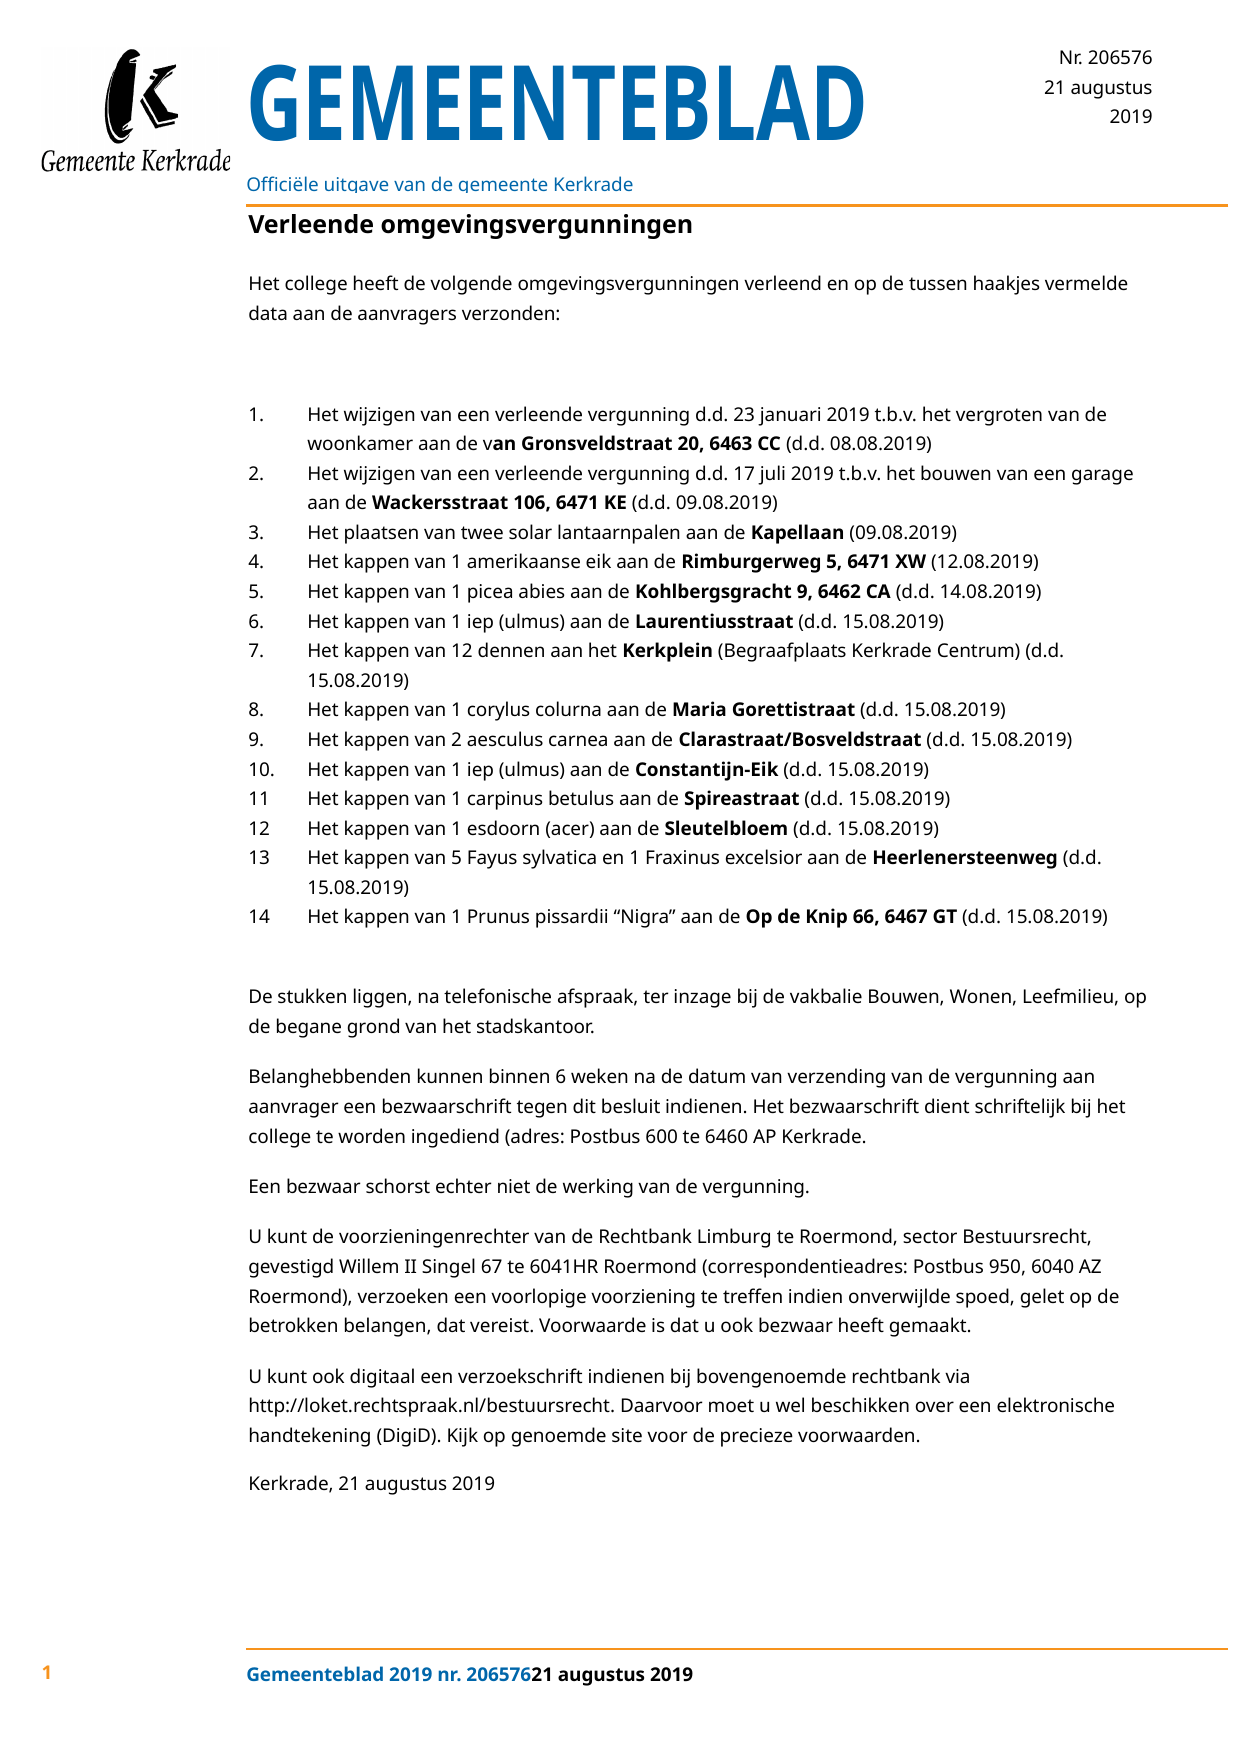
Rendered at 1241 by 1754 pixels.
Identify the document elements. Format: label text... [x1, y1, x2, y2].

list Het wijzigen van een verleende vergunning d.d. 17 juli 2019 t.b.v. het bouwen van een garage aan de Wackersstraat 106, 6471 KE (d.d. 09.08.2019) [248, 460, 1152, 515]
text De stukken liggen, na telefonische afspraak, ter inzage bij de vakbalie Bouwen, Wonen, Leefmilieu, op de begane grond van het stadskantoor. [248, 984, 1152, 1039]
list Het kappen van 1 Prunus pissardii “Nigra” aan de Op de Knip 66, 6467 GT (d.d. 15.08.2019) [248, 904, 1152, 929]
text Een bezwaar schorst echter niet de werking van de vergunning. [248, 1173, 1152, 1199]
text Het college heeft de volgende omgevingsvergunningen verleend en op de tussen haakjes vermelde data aan de aanvragers verzonden: [248, 270, 1152, 326]
list Het kappen van 12 dennen aan het Kerkplein (Begraafplaats Kerkrade Centrum) (d.d. 15.08.2019) [248, 637, 1152, 693]
text U kunt ook digitaal een verzoekschrift indienen bij bovengenoemde rechtbank via http://loket.rechtspraak.nl/bestuursrecht. Daarvoor moet u wel beschikken over een elektronische handtekening (DigiD). Kijk op genoemde site voor de precieze voorwaarden. [248, 1363, 1152, 1448]
list Het kappen van 1 picea abies aan de Kohlbergsgracht 9, 6462 CA (d.d. 14.08.2019) [248, 578, 1152, 604]
text Belanghebbenden kunnen binnen 6 weken na de datum van verzending van de vergunning aan aanvrager een bezwaarschrift tegen dit besluit indienen. Het bezwaarschrift dient schriftelijk bij het college te worden ingediend (adres: Postbus 600 te 6460 AP Kerkrade. [248, 1064, 1152, 1148]
list Het kappen van 2 aesculus carnea aan de Clarastraat/Bosveldstraat (d.d. 15.08.2019) [248, 726, 1152, 752]
picture [41, 47, 231, 172]
list Het kappen van 1 esdoorn (acer) aan de Sleutelbloem (d.d. 15.08.2019) [248, 815, 1152, 841]
list Het plaatsen van twee solar lantaarnpalen aan de Kapellaan (09.08.2019) [248, 519, 1152, 545]
list Het kappen van 1 corylus colurna aan de Maria Gorettistraat (d.d. 15.08.2019) [248, 697, 1152, 722]
text U kunt de voorzieningenrechter van de Rechtbank Limburg te Roermond, sector Bestuursrecht, gevestigd Willem II Singel 67 te 6041HR Roermond (correspondentieadres: Postbus 950, 6040 AZ Roermond), verzoeken een voorlopige voorziening te treffen indien onverwijlde spoed, gelet op de betrokken belangen, dat vereist. Voorwaarde is dat u ook bezwaar heeft gemaakt. [248, 1224, 1152, 1338]
list Het kappen van 1 iep (ulmus) aan de Constantijn-Eik (d.d. 15.08.2019) [248, 756, 1152, 781]
list Het wijzigen van een verleende vergunning d.d. 23 januari 2019 t.b.v. het vergroten van de woonkamer aan de van Gronsveldstraat 20, 6463 CC (d.d. 08.08.2019) [248, 401, 1152, 456]
list Het kappen van 1 iep (ulmus) aan de Laurentiusstraat (d.d. 15.08.2019) [248, 608, 1152, 633]
list Het kappen van 5 Fayus sylvatica en 1 Fraxinus excelsior aan de Heerlenersteenweg (d.d. 15.08.2019) [248, 844, 1152, 900]
text Kerkrade, 21 augustus 2019 [248, 1470, 1152, 1496]
list Het kappen van 1 amerikaanse eik aan de Rimburgerweg 5, 6471 XW (12.08.2019) [248, 549, 1152, 574]
text Verleende omgevingsvergunningen [248, 207, 1152, 241]
list Het kappen van 1 carpinus betulus aan de Spireastraat (d.d. 15.08.2019) [248, 785, 1152, 811]
